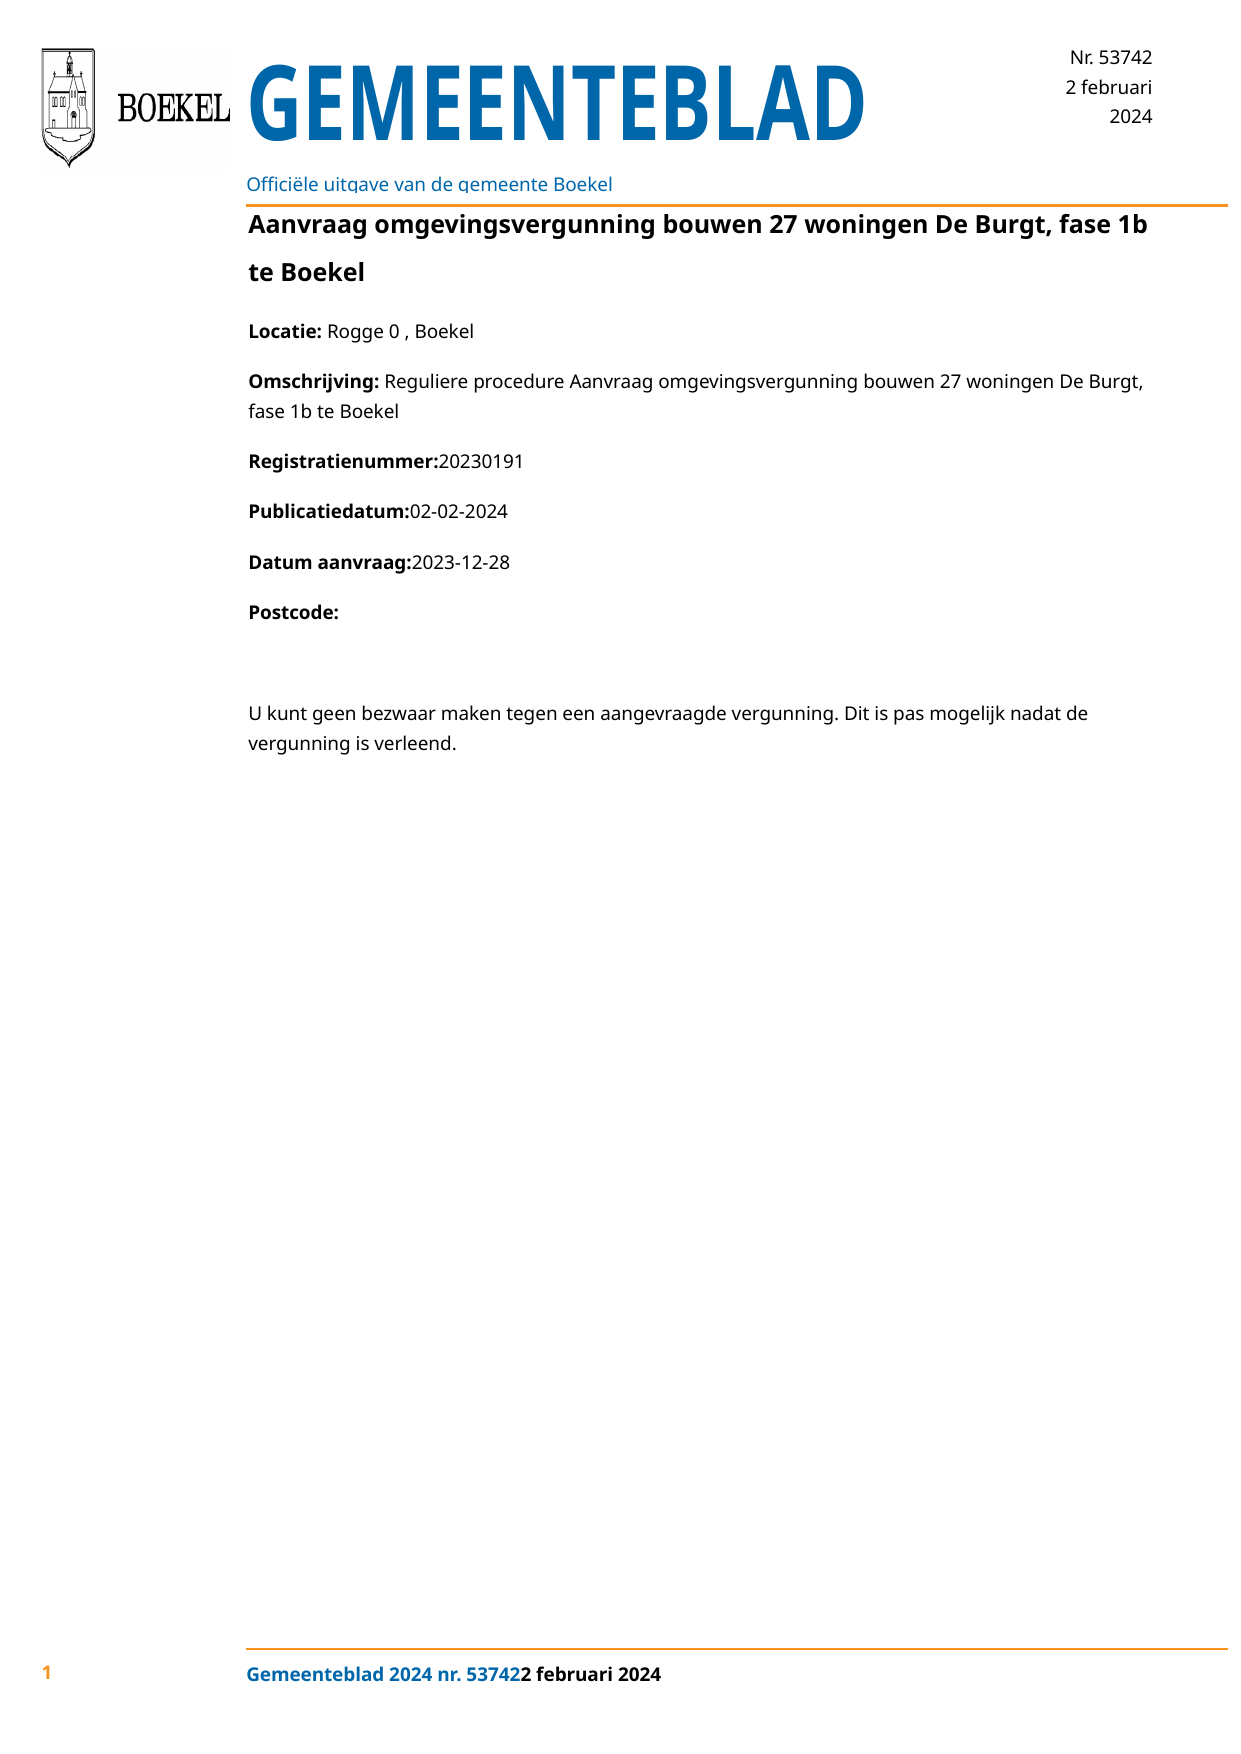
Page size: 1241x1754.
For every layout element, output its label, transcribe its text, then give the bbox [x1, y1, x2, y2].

text Postcode: [248, 599, 1152, 625]
text Locatie: Rogge 0 , Boekel [248, 318, 1152, 344]
text Omschrijving: Reguliere procedure Aanvraag omgevingsvergunning bouwen 27 woningen De Burgt, fase 1b te Boekel [248, 368, 1152, 424]
text Registratienummer:20230191 [248, 448, 1152, 474]
text U kunt geen bezwaar maken tegen een aangevraagde vergunning. Dit is pas mogelijk nadat de vergunning is verleend. [248, 700, 1152, 756]
text Publicatiedatum:02-02-2024 [248, 499, 1152, 524]
picture [41, 47, 231, 172]
text Datum aanvraag:2023-12-28 [248, 549, 1152, 575]
text Aanvraag omgevingsvergunning bouwen 27 woningen De Burgt, fase 1b te Boekel [248, 207, 1152, 288]
